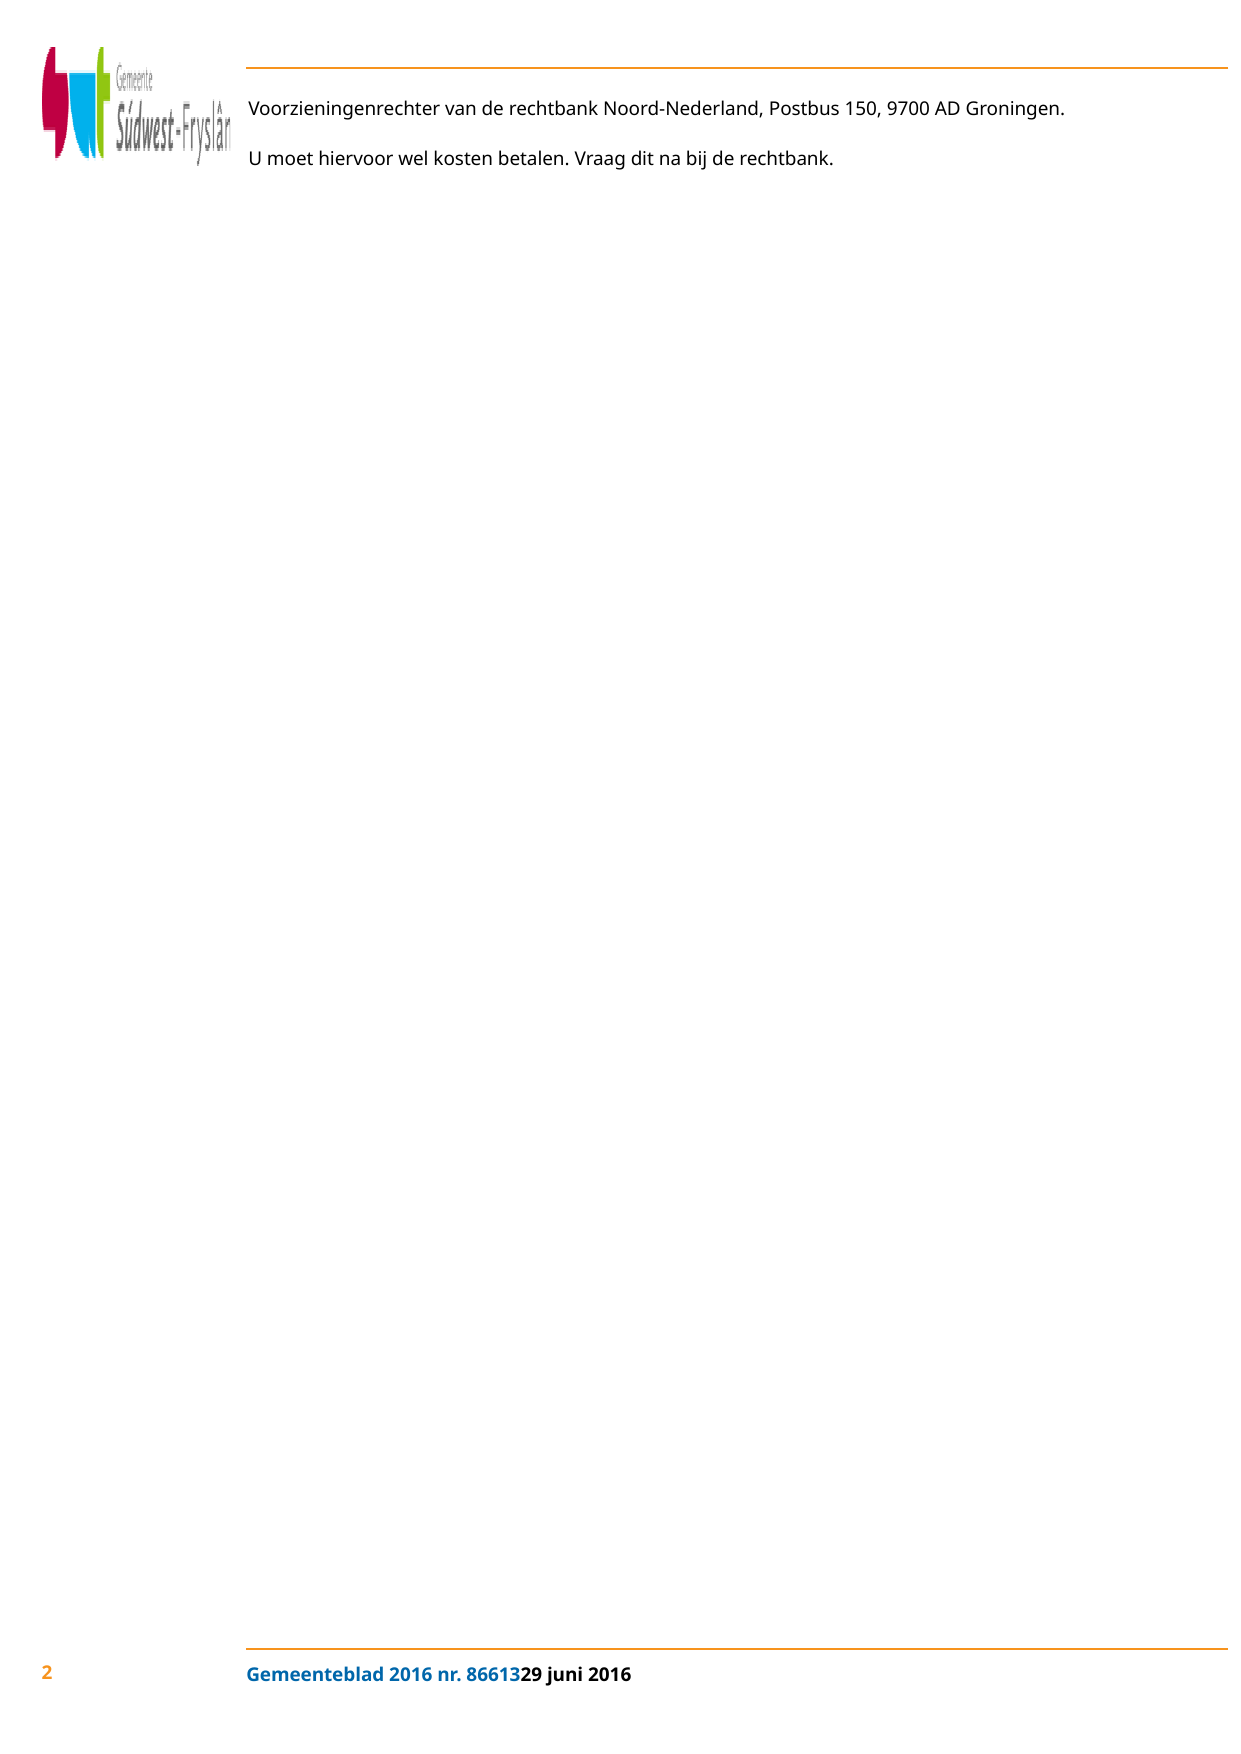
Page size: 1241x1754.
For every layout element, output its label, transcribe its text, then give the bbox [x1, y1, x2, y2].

text Voorzieningenrechter van de rechtbank Noord-Nederland, Postbus 150, 9700 AD Groningen. [248, 95, 1152, 121]
picture [41, 47, 231, 172]
text U moet hiervoor wel kosten betalen. Vraag dit na bij de rechtbank. [248, 145, 1152, 171]
